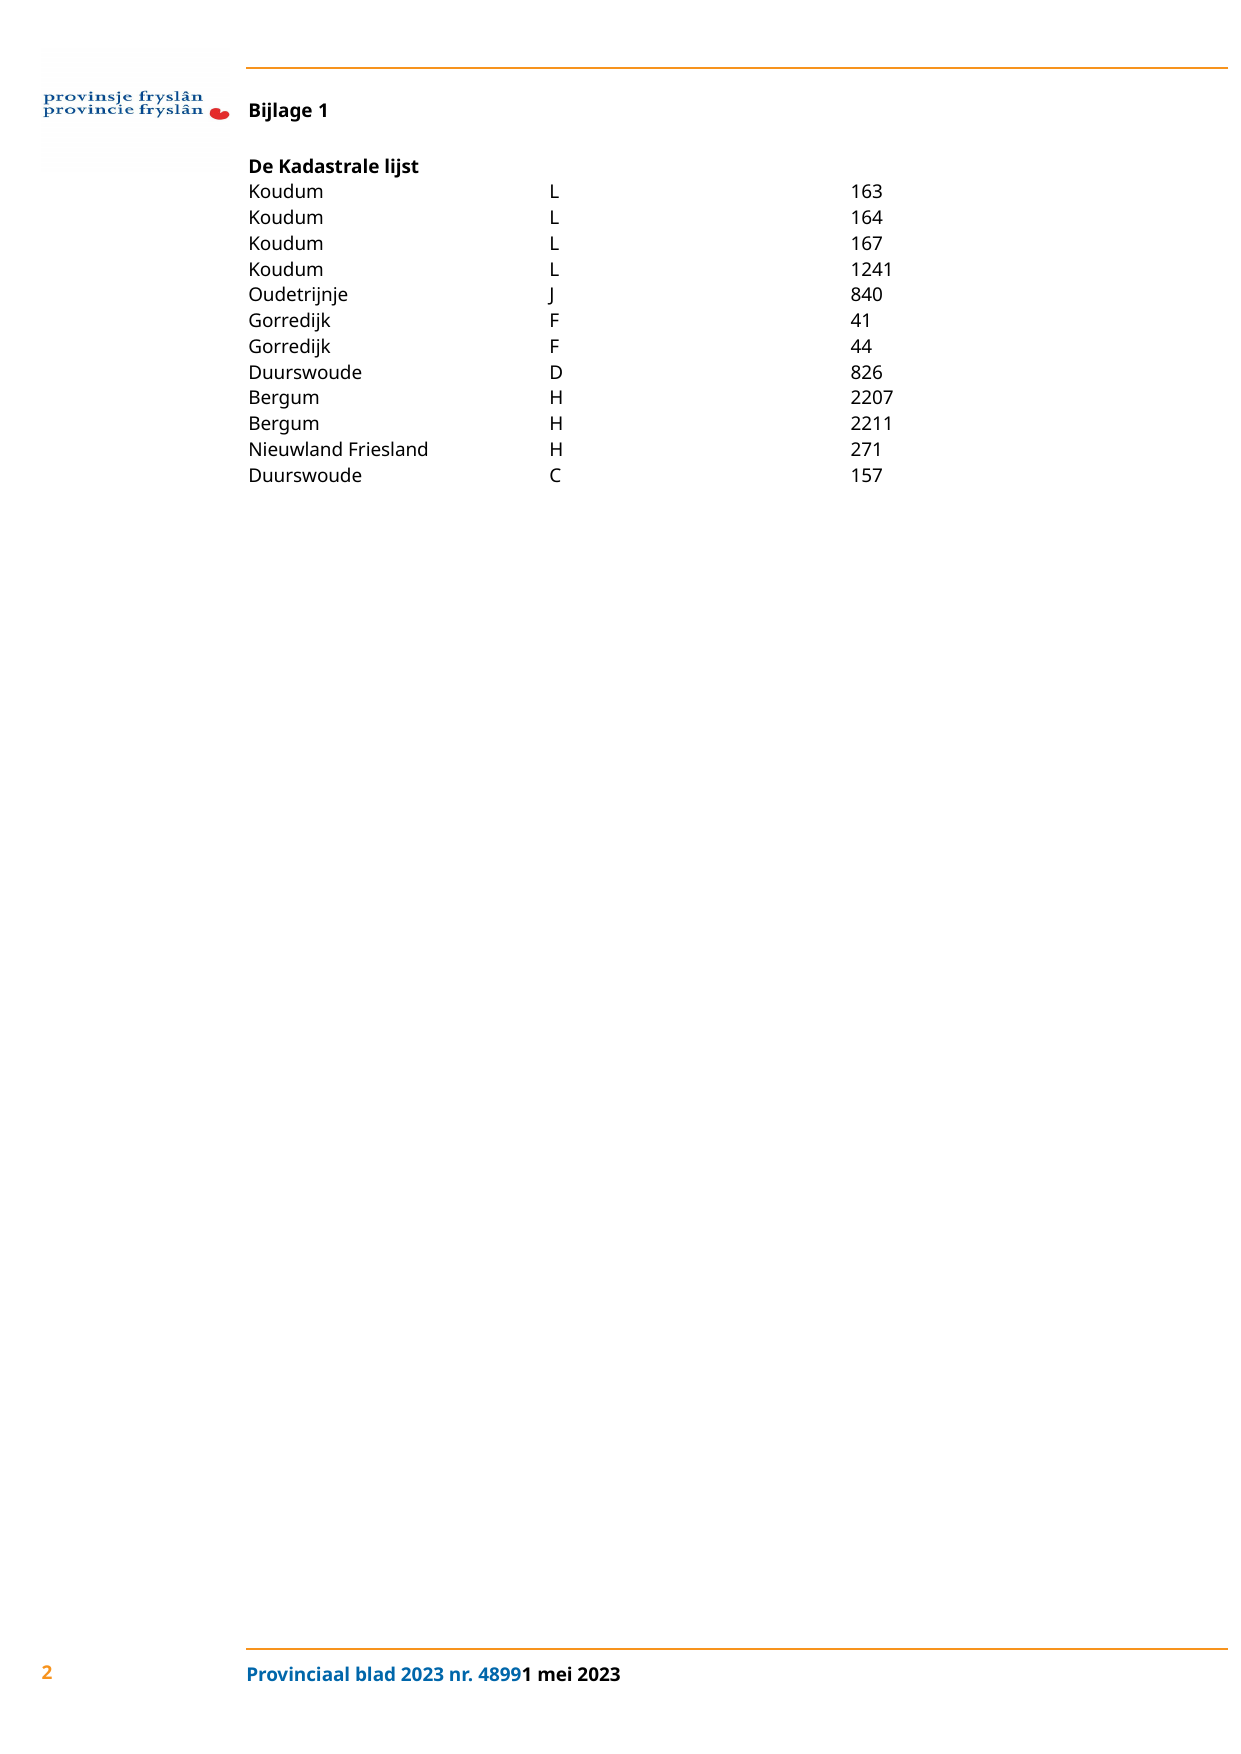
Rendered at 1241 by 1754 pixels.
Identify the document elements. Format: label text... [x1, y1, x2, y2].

table_cell H [549, 436, 850, 462]
table_cell 41 [850, 308, 1152, 333]
table_cell Duurswoude [248, 462, 549, 487]
table_cell 1241 [850, 256, 1152, 282]
table_cell 157 [850, 462, 1152, 487]
table_cell 271 [850, 436, 1152, 462]
table_cell L [549, 230, 850, 256]
table_cell 2211 [850, 410, 1152, 436]
table_cell Oudetrijnje [248, 282, 549, 307]
table_header [549, 153, 850, 179]
table_cell Duurswoude [248, 359, 549, 384]
table_cell D [549, 359, 850, 384]
table_cell Gorredijk [248, 308, 549, 333]
table_cell Koudum [248, 230, 549, 256]
table_cell Koudum [248, 256, 549, 282]
table_cell 163 [850, 179, 1152, 204]
table_cell L [549, 256, 850, 282]
table_cell Bergum [248, 385, 549, 410]
table_cell F [549, 308, 850, 333]
table_cell H [549, 385, 850, 410]
picture [41, 47, 231, 172]
table_cell Nieuwland Friesland [248, 436, 549, 462]
table_cell Bergum [248, 410, 549, 436]
table_cell L [549, 179, 850, 204]
table_cell 840 [850, 282, 1152, 307]
table_cell L [549, 205, 850, 230]
table_cell 167 [850, 230, 1152, 256]
table_cell 164 [850, 205, 1152, 230]
table_cell F [549, 333, 850, 359]
table_header De Kadastrale lijst [248, 153, 549, 179]
table_cell Koudum [248, 205, 549, 230]
table_header [850, 153, 1152, 179]
table_cell 2207 [850, 385, 1152, 410]
table_cell Koudum [248, 179, 549, 204]
table_cell 44 [850, 333, 1152, 359]
table_cell C [549, 462, 850, 487]
text Bijlage 1 [248, 95, 1152, 123]
table_cell J [549, 282, 850, 307]
table_cell 826 [850, 359, 1152, 384]
table_cell H [549, 410, 850, 436]
table_cell Gorredijk [248, 333, 549, 359]
